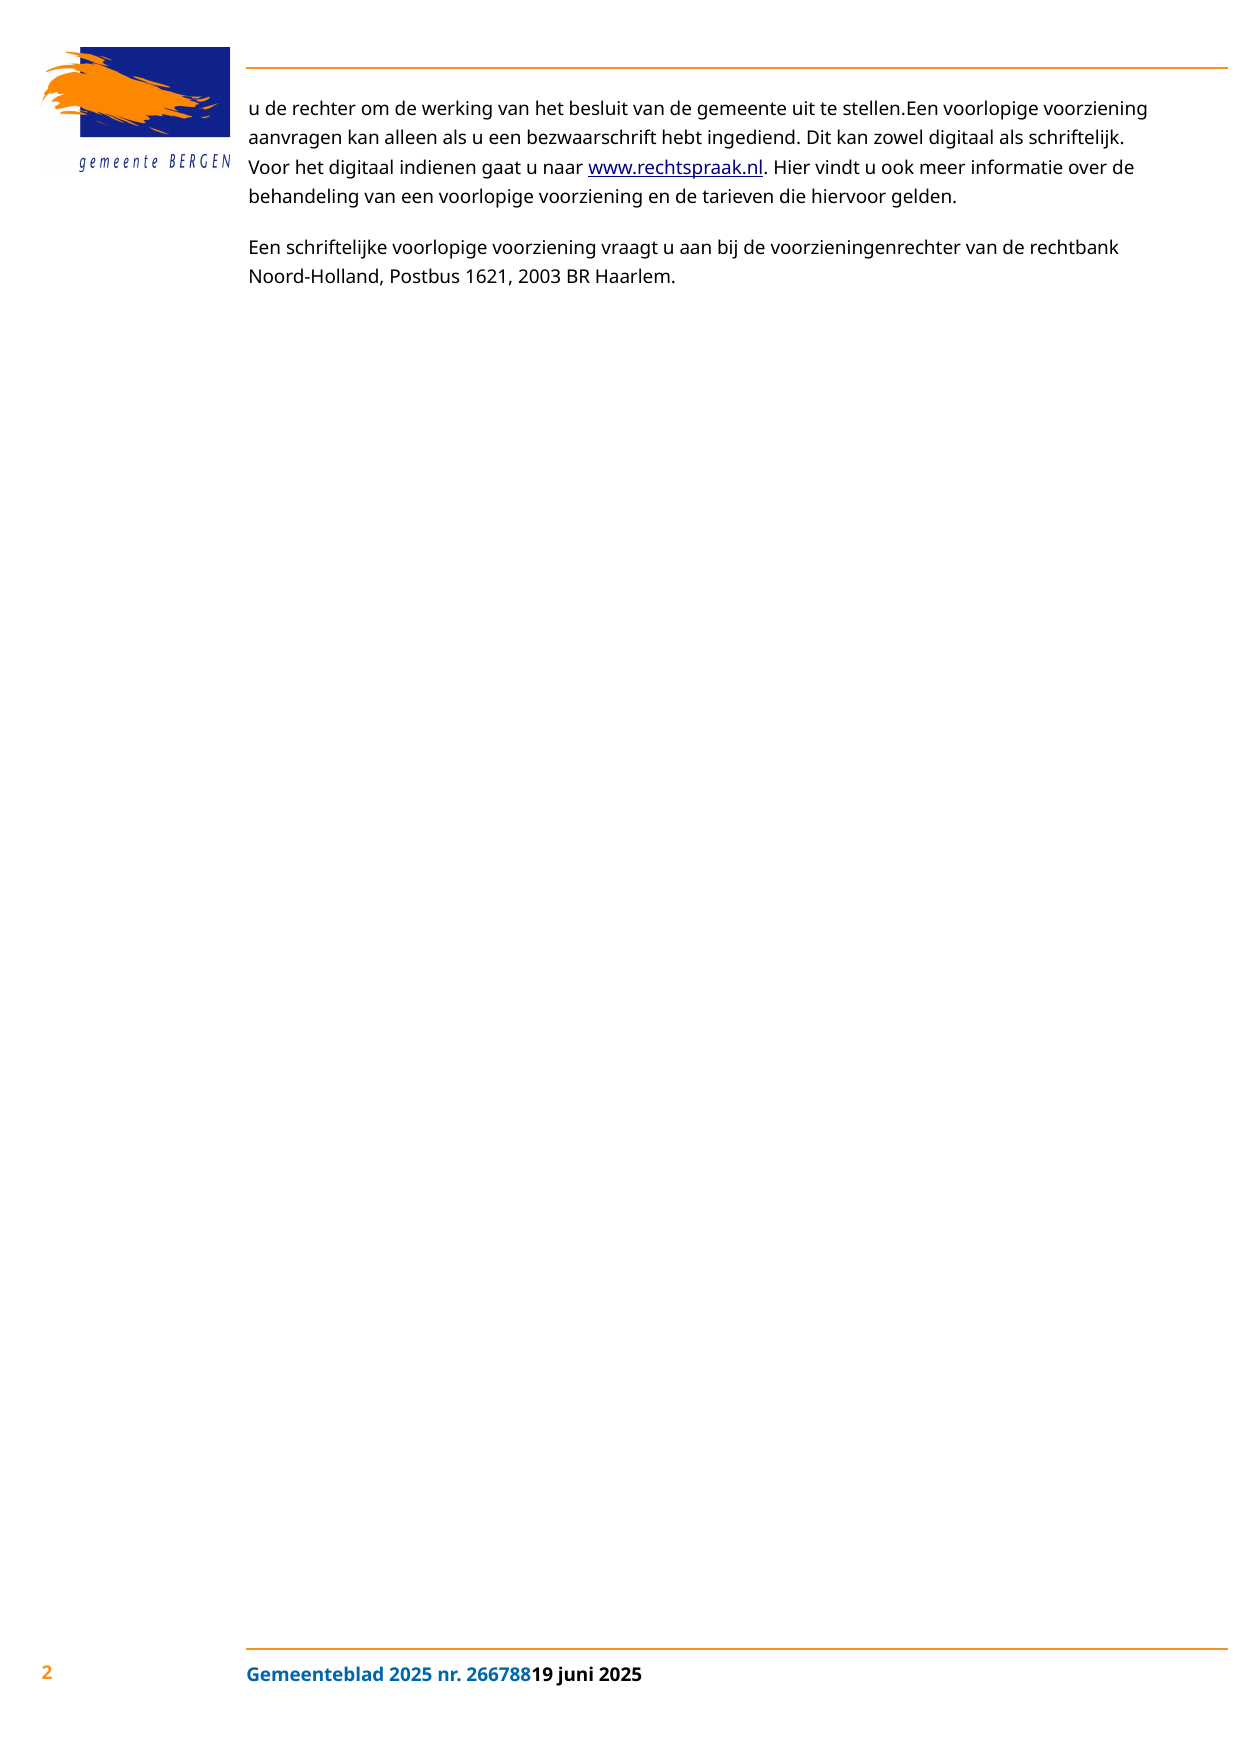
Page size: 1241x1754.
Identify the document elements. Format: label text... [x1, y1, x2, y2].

text Een schriftelijke voorlopige voorziening vraagt u aan bij de voorzieningenrechter van de rechtbank Noord-Holland, Postbus 1621, 2003 BR Haarlem. [248, 234, 1152, 289]
text u de rechter om de werking van het besluit van de gemeente uit te stellen.Een voorlopige voorziening aanvragen kan alleen als u een bezwaarschrift hebt ingediend. Dit kan zowel digitaal als schriftelijk. Voor het digitaal indienen gaat u naar www.rechtspraak.nl. Hier vindt u ook meer informatie over de behandeling van een voorlopige voorziening en de tarieven die hiervoor gelden. [248, 95, 1152, 209]
picture [41, 47, 231, 172]
